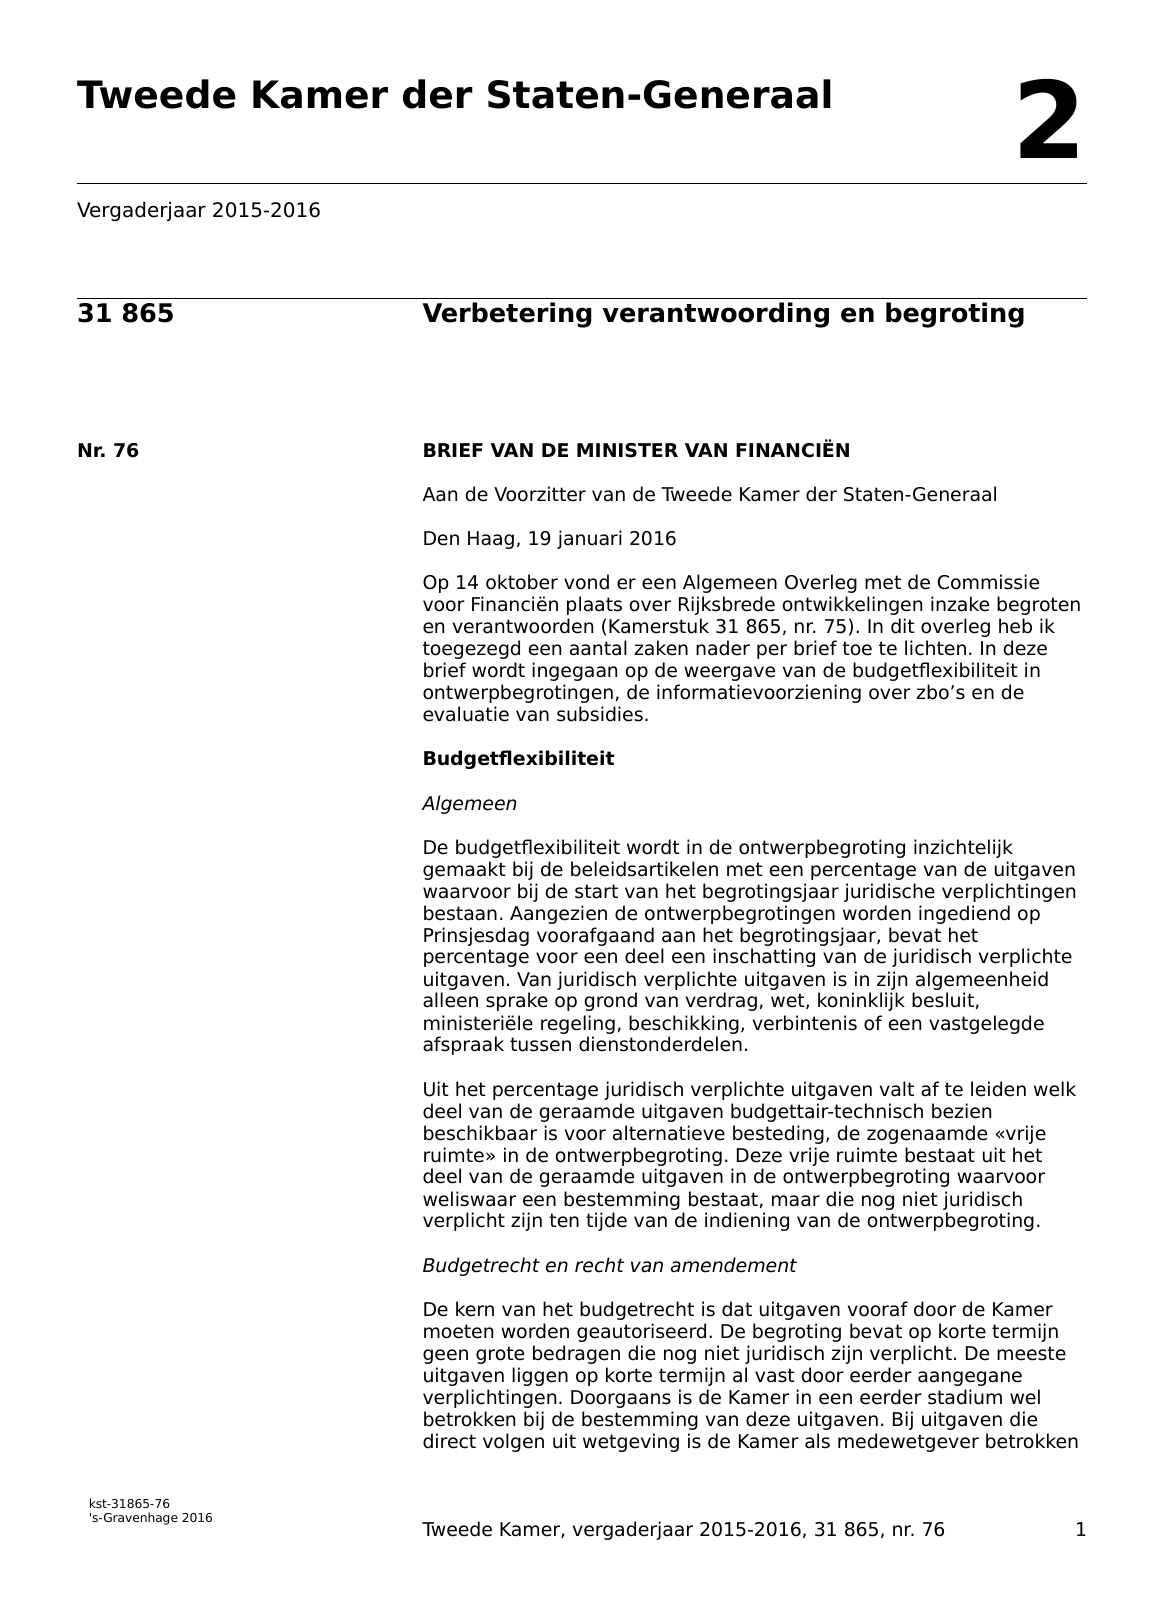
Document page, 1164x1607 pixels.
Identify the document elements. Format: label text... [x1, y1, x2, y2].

table_cell Vergaderjaar 2015-2016 [77, 184, 1087, 298]
subtitle Budgetflexibiliteit [422, 748, 1087, 770]
subtitle Nr. 76 BRIEF VAN DE MINISTER VAN FINANCIËN [77, 440, 1087, 462]
table_header Tweede Kamer der Staten-Generaal [77, 59, 886, 183]
text kst-31865-76 [88, 1497, 323, 1511]
subtitle 31 865 Verbetering verantwoording en begroting [77, 299, 1087, 329]
text Op 14 oktober vond er een Algemeen Overleg met de Commissie voor Financiën plaats over Rijksbrede ontwikkelingen inzake begroten en verantwoorden (Kamerstuk 31 865, nr. 75). In dit overleg heb ik toegezegd een aantal zaken nader per brief toe te lichten. In deze brief wordt ingegaan op de weergave van de budgetflexibiliteit in ontwerpbegrotingen, de informatievoorziening over zbo’s en de evaluatie van subsidies. [422, 572, 1087, 726]
subtitle Algemeen [422, 792, 1087, 814]
text Den Haag, 19 januari 2016 [422, 528, 1087, 550]
text Uit het percentage juridisch verplichte uitgaven valt af te leiden welk deel van de geraamde uitgaven budgettair-technisch bezien beschikbaar is voor alternatieve besteding, de zogenaamde «vrije ruimte» in de ontwerpbegroting. Deze vrije ruimte bestaat uit het deel van de geraamde uitgaven in de ontwerpbegroting waarvoor weliswaar een bestemming bestaat, maar die nog niet juridisch verplicht zijn ten tijde van de indiening van de ontwerpbegroting. [422, 1078, 1087, 1232]
subtitle Budgetrecht en recht van amendement [422, 1254, 1087, 1277]
table_header 2 [886, 59, 1087, 183]
text 's-Gravenhage 2016 [88, 1511, 323, 1525]
text De budgetflexibiliteit wordt in de ontwerpbegroting inzichtelijk gemaakt bij de beleidsartikelen met een percentage van de uitgaven waarvoor bij de start van het begrotingsjaar juridische verplichtingen bestaan. Aangezien de ontwerpbegrotingen worden ingediend op Prinsjesdag voorafgaand aan het begrotingsjaar, bevat het percentage voor een deel een inschatting van de juridisch verplichte uitgaven. Van juridisch verplichte uitgaven is in zijn algemeenheid alleen sprake op grond van verdrag, wet, koninklijk besluit, ministeriële regeling, beschikking, verbintenis of een vastgelegde afspraak tussen dienstonderdelen. [422, 837, 1087, 1056]
text Aan de Voorzitter van de Tweede Kamer der Staten-Generaal [422, 484, 1087, 506]
text De kern van het budgetrecht is dat uitgaven vooraf door de Kamer moeten worden geautoriseerd. De begroting bevat op korte termijn geen grote bedragen die nog niet juridisch zijn verplicht. De meeste uitgaven liggen op korte termijn al vast door eerder aangegane verplichtingen. Doorgaans is de Kamer in een eerder stadium wel betrokken bij de bestemming van deze uitgaven. Bij uitgaven die direct volgen uit wetgeving is de Kamer als medewetgever betrokken [422, 1299, 1087, 1453]
